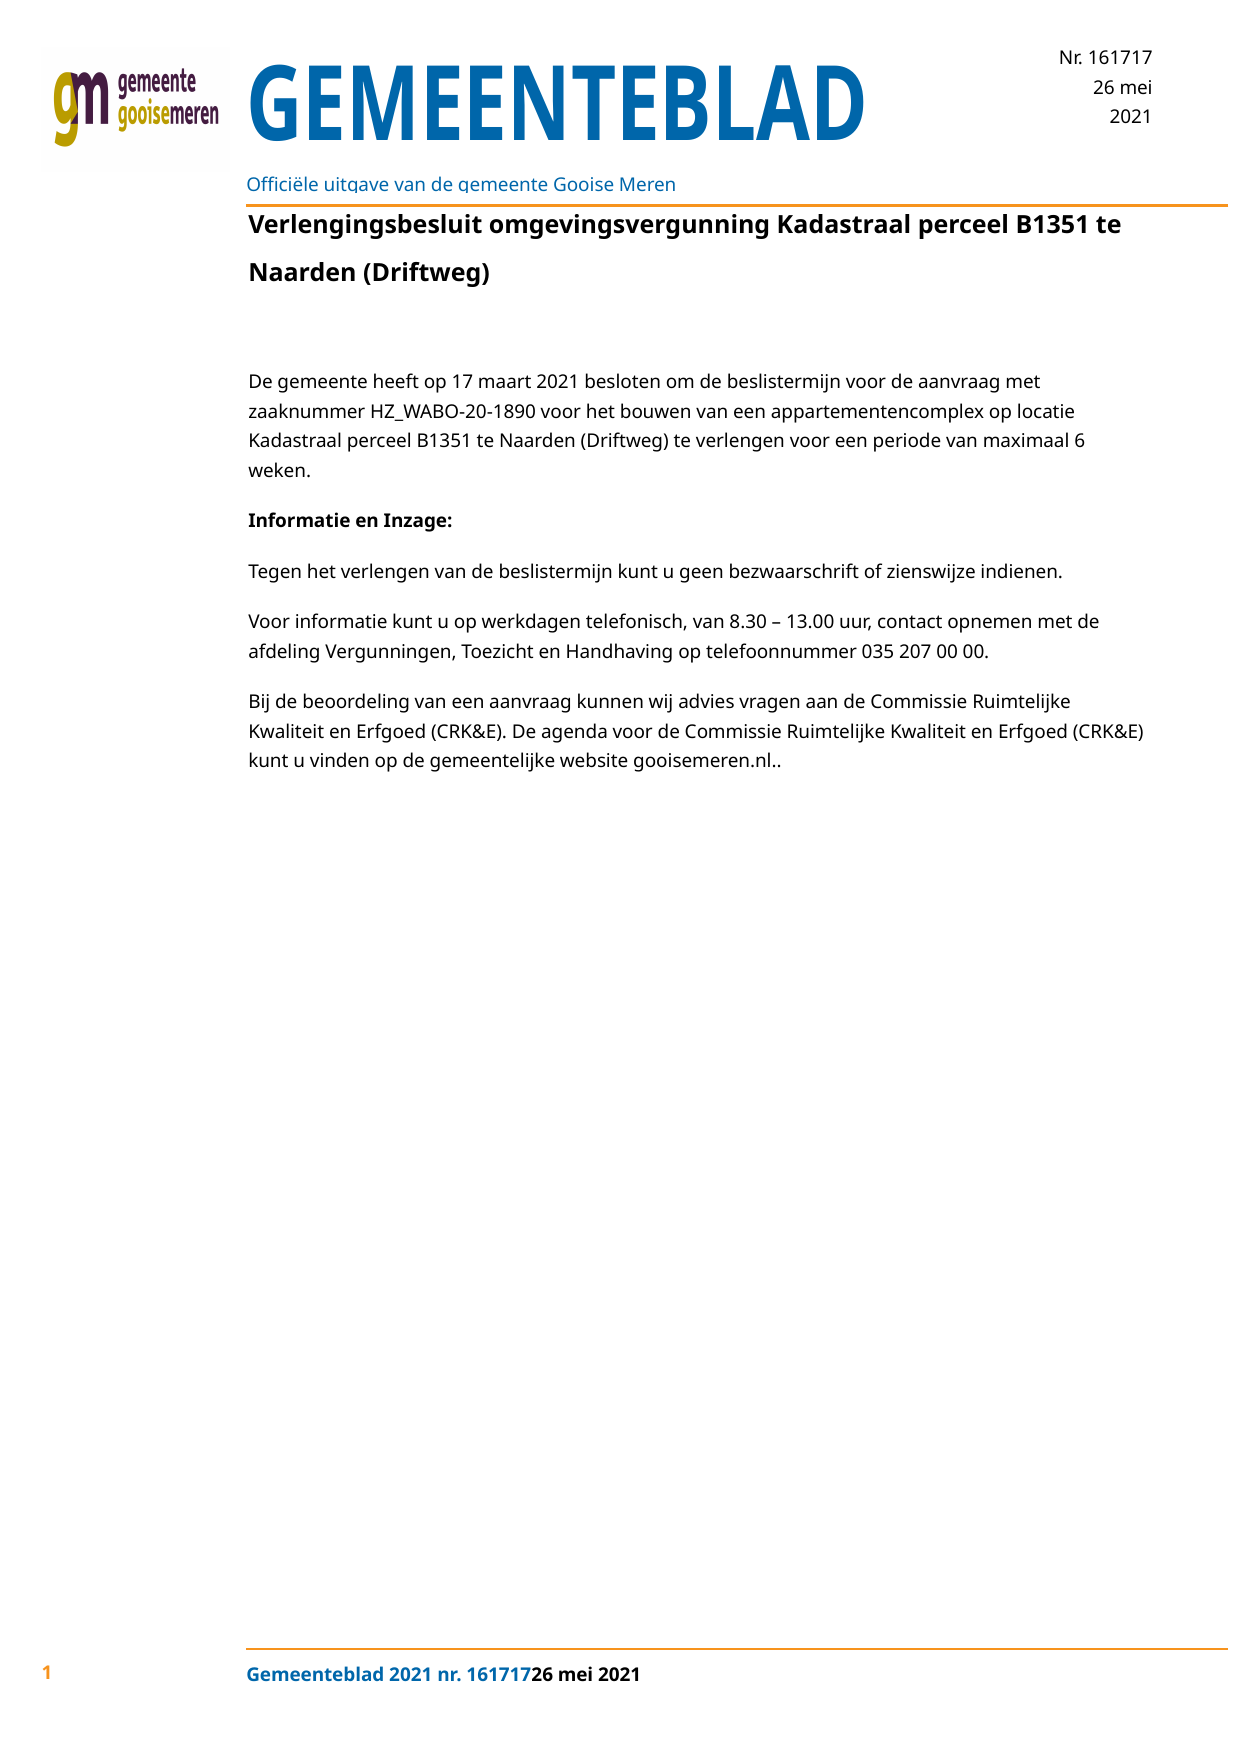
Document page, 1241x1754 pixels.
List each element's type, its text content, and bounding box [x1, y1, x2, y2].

text Informatie en Inzage: [248, 507, 1152, 533]
text De gemeente heeft op 17 maart 2021 besloten om de beslistermijn voor de aanvraag met zaaknummer HZ_WABO-20-1890 voor het bouwen van een appartementencomplex op locatie Kadastraal perceel B1351 te Naarden (Driftweg) te verlengen voor een periode van maximaal 6 weken. [248, 368, 1152, 483]
text Tegen het verlengen van de beslistermijn kunt u geen bezwaarschrift of zienswijze indienen. [248, 558, 1152, 584]
text Voor informatie kunt u op werkdagen telefonisch, van 8.30 – 13.00 uur, contact opnemen met de afdeling Vergunningen, Toezicht en Handhaving op telefoonnummer 035 207 00 00. [248, 608, 1152, 664]
text Bij de beoordeling van een aanvraag kunnen wij advies vragen aan de Commissie Ruimtelijke Kwaliteit en Erfgoed (CRK&E). De agenda voor de Commissie Ruimtelijke Kwaliteit en Erfgoed (CRK&E) kunt u vinden op de gemeentelijke website gooisemeren.nl.. [248, 688, 1152, 773]
text Verlengingsbesluit omgevingsvergunning Kadastraal perceel B1351 te Naarden (Driftweg) [248, 207, 1152, 288]
picture [41, 47, 231, 172]
